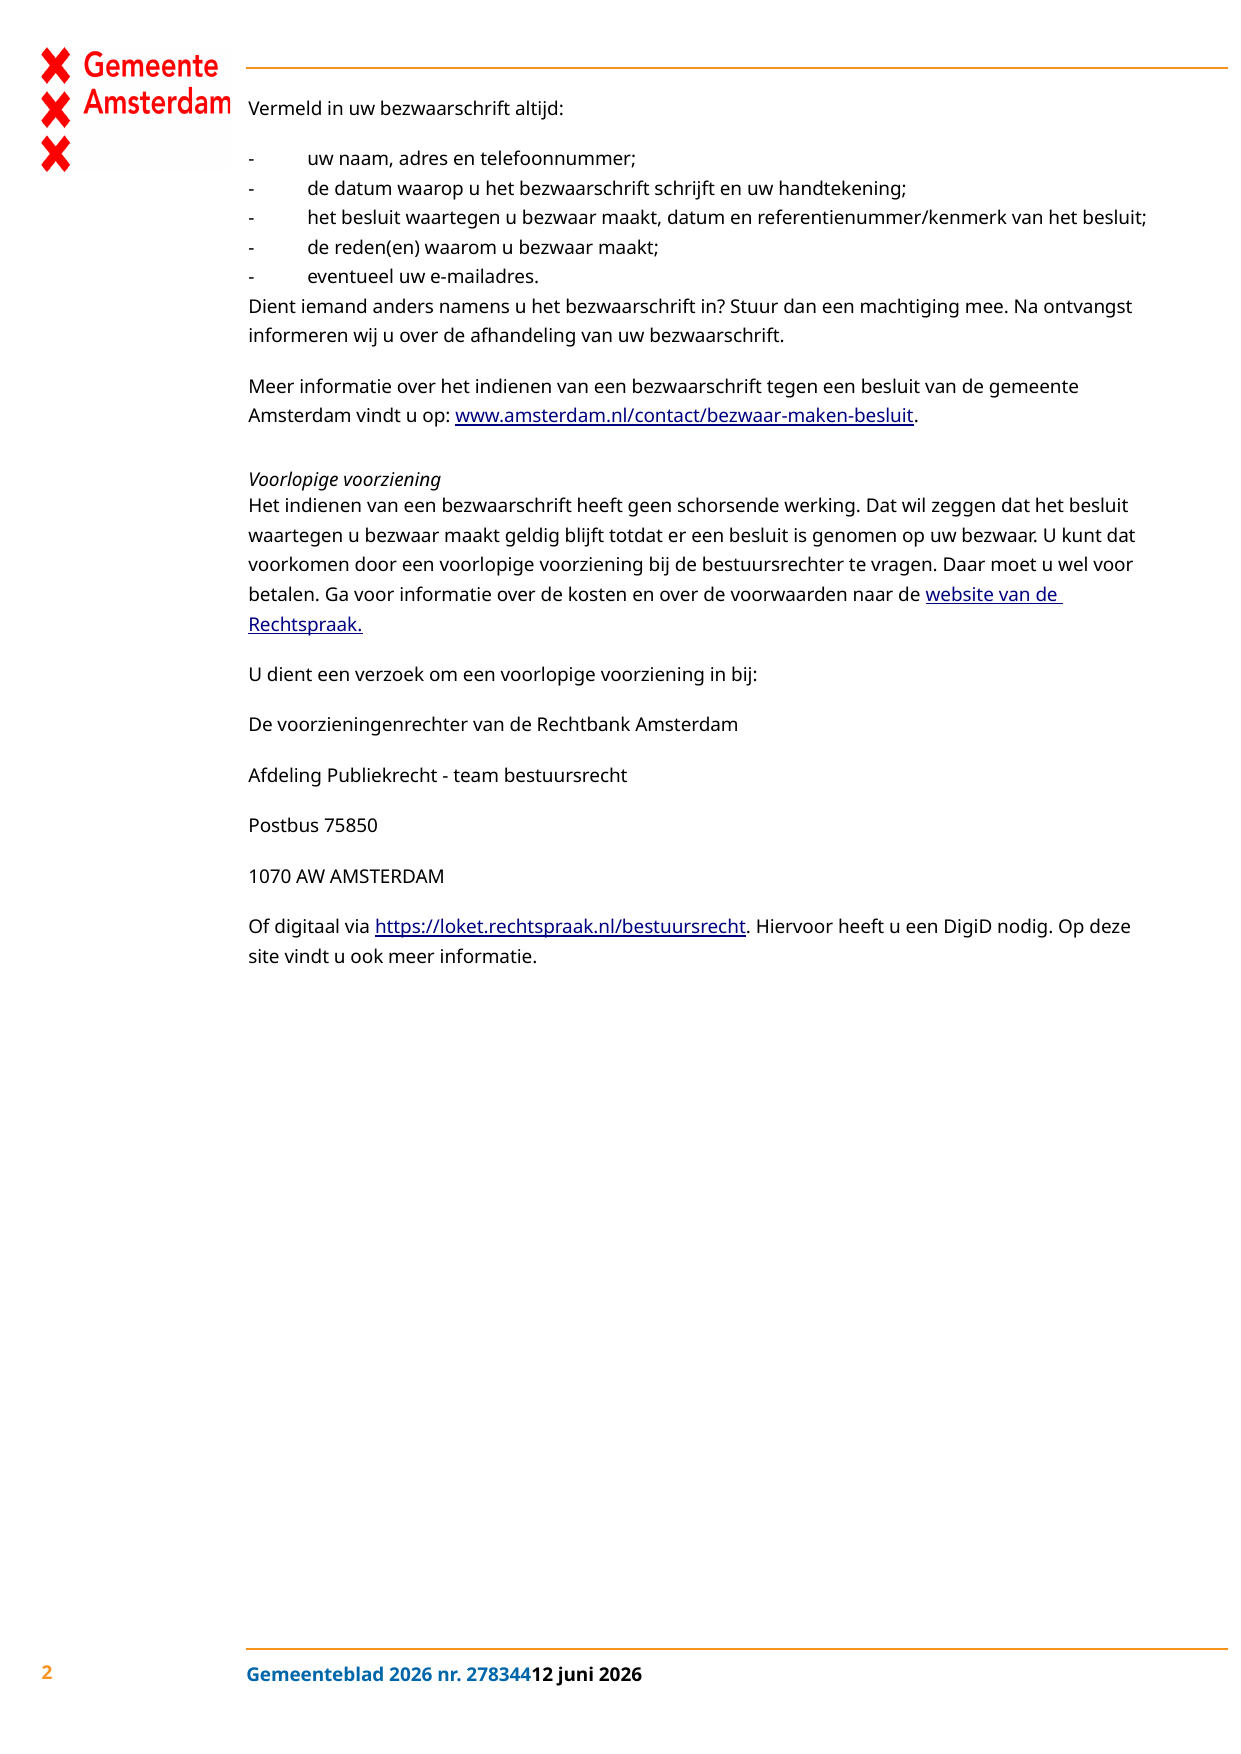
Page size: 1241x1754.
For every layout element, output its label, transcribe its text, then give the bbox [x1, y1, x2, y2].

text U dient een verzoek om een voorlopige voorziening in bij: [248, 661, 1152, 687]
list eventueel uw e-mailadres. [248, 263, 1152, 289]
text Meer informatie over het indienen van een bezwaarschrift tegen een besluit van de gemeente Amsterdam vindt u op: www.amsterdam.nl/contact/bezwaar-maken-besluit. [248, 373, 1152, 428]
text Afdeling Publiekrecht - team bestuursrecht [248, 762, 1152, 788]
list het besluit waartegen u bezwaar maakt, datum en referentienummer/kenmerk van het besluit; [248, 204, 1152, 230]
list de datum waarop u het bezwaarschrift schrijft en uw handtekening; [248, 175, 1152, 201]
text Voorlopige voorziening [248, 467, 1152, 492]
text Postbus 75850 [248, 812, 1152, 838]
text Het indienen van een bezwaarschrift heeft geen schorsende werking. Dat wil zeggen dat het besluit waartegen u bezwaar maakt geldig blijft totdat er een besluit is genomen op uw bezwaar. U kunt dat voorkomen door een voorlopige voorziening bij de bestuursrechter te vragen. Daar moet u wel voor betalen. Ga voor informatie over de kosten en over de voorwaarden naar de website van de Rechtspraak. [248, 492, 1152, 636]
list uw naam, adres en telefoonnummer; [248, 145, 1152, 171]
text Vermeld in uw bezwaarschrift altijd: [248, 95, 1152, 121]
text 1070 AW AMSTERDAM [248, 863, 1152, 888]
text De voorzieningenrechter van de Rechtbank Amsterdam [248, 712, 1152, 737]
picture [41, 47, 231, 172]
text Dient iemand anders namens u het bezwaarschrift in? Stuur dan een machtiging mee. Na ontvangst informeren wij u over de afhandeling van uw bezwaarschrift. [248, 293, 1152, 348]
list de reden(en) waarom u bezwaar maakt; [248, 234, 1152, 260]
text Of digitaal via https://loket.rechtspraak.nl/bestuursrecht. Hiervoor heeft u een DigiD nodig. Op deze site vindt u ook meer informatie. [248, 913, 1152, 968]
